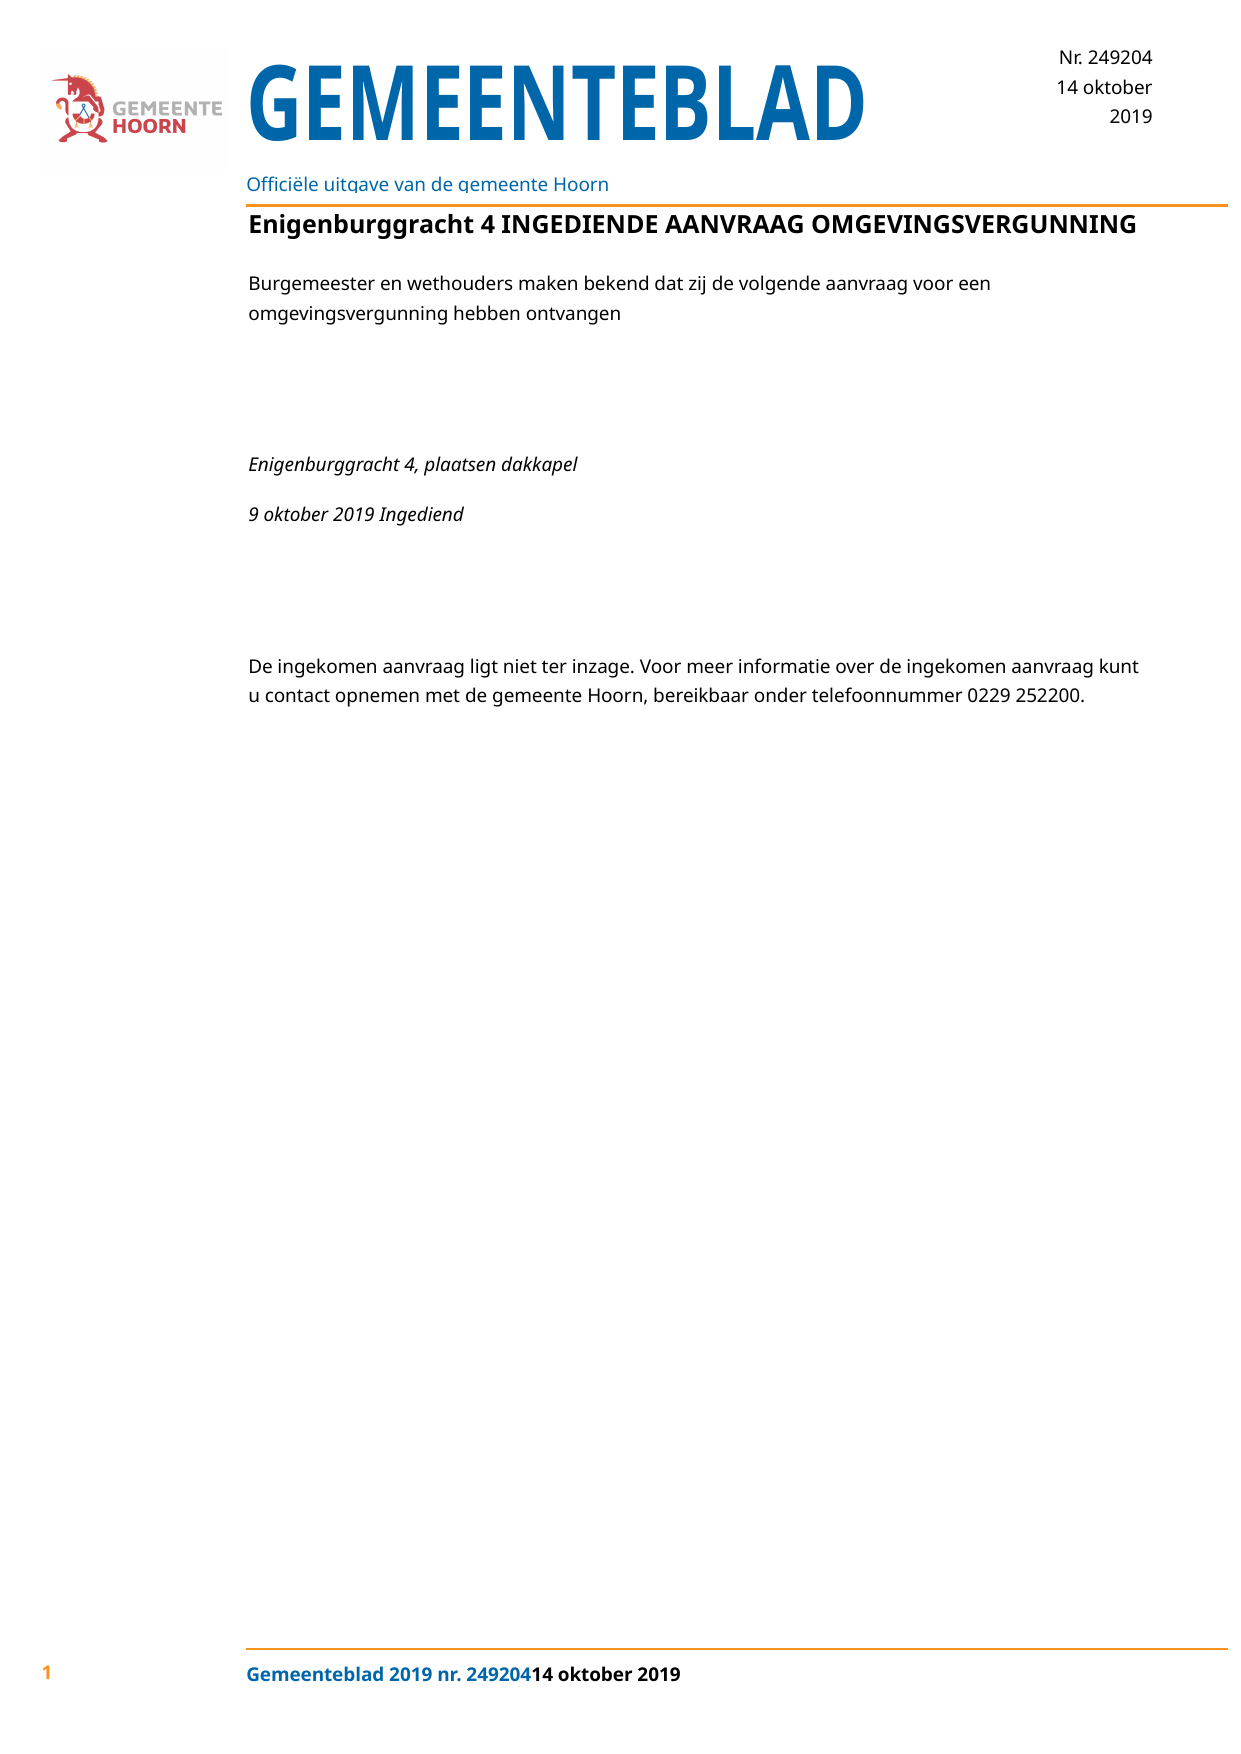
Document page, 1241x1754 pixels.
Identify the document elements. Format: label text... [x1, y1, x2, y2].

text Enigenburggracht 4, plaatsen dakkapel [248, 451, 1152, 477]
text Enigenburggracht 4 INGEDIENDE AANVRAAG OMGEVINGSVERGUNNING [248, 207, 1152, 241]
text 9 oktober 2019 Ingediend [248, 502, 1152, 527]
text Burgemeester en wethouders maken bekend dat zij de volgende aanvraag voor een omgevingsvergunning hebben ontvangen [248, 270, 1152, 326]
picture [41, 47, 231, 172]
text De ingekomen aanvraag ligt niet ter inzage. Voor meer informatie over de ingekomen aanvraag kunt u contact opnemen met de gemeente Hoorn, bereikbaar onder telefoonnummer 0229 252200. [248, 653, 1152, 708]
